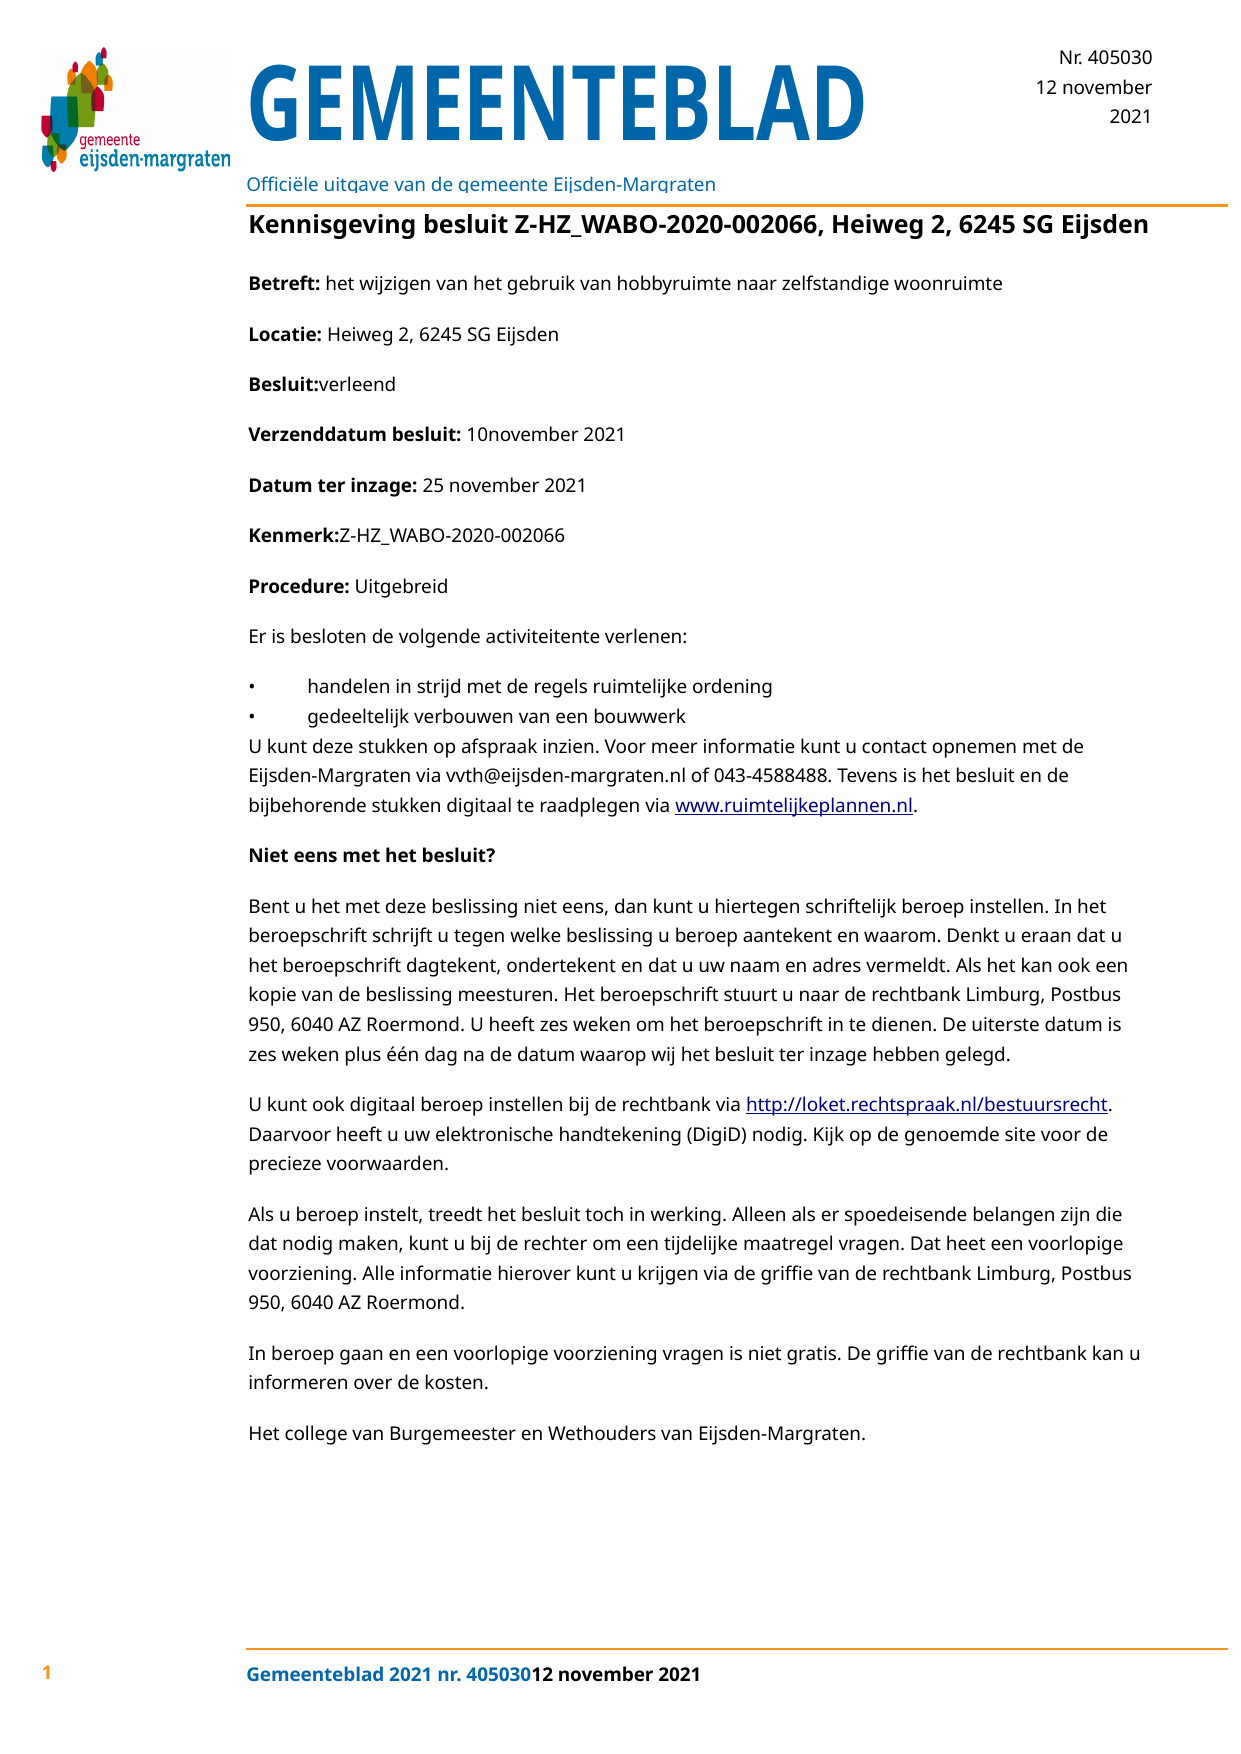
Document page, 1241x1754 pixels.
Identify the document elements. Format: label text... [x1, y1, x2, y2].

text Verzenddatum besluit: 10november 2021 [248, 422, 1152, 447]
text Kenmerk:Z-HZ_WABO-2020-002066 [248, 522, 1152, 548]
text U kunt deze stukken op afspraak inzien. Voor meer informatie kunt u contact opnemen met de Eijsden-Margraten via vvth@eijsden-margraten.nl of 043-4588488. Tevens is het besluit en de bijbehorende stukken digitaal te raadplegen via www.ruimtelijkeplannen.nl. [248, 733, 1152, 818]
list gedeeltelijk verbouwen van een bouwwerk [248, 703, 1152, 729]
text Kennisgeving besluit Z-HZ_WABO-2020-002066, Heiweg 2, 6245 SG Eijsden [248, 207, 1152, 241]
text Datum ter inzage: 25 november 2021 [248, 472, 1152, 498]
picture [41, 47, 231, 172]
text Besluit:verleend [248, 371, 1152, 397]
text Locatie: Heiweg 2, 6245 SG Eijsden [248, 321, 1152, 346]
text Bent u het met deze beslissing niet eens, dan kunt u hiertegen schriftelijk beroep instellen. In het beroepschrift schrijft u tegen welke beslissing u beroep aantekent en waarom. Denkt u eraan dat u het beroepschrift dagtekent, ondertekent en dat u uw naam en adres vermeldt. Als het kan ook een kopie van de beslissing meesturen. Het beroepschrift stuurt u naar de rechtbank Limburg, Postbus 950, 6040 AZ Roermond. U heeft zes weken om het beroepschrift in te dienen. De uiterste datum is zes weken plus één dag na de datum waarop wij het besluit ter inzage hebben gelegd. [248, 893, 1152, 1066]
text Als u beroep instelt, treedt het besluit toch in werking. Alleen als er spoedeisende belangen zijn die dat nodig maken, kunt u bij de rechter om een tijdelijke maatregel vragen. Dat heet een voorlopige voorziening. Alle informatie hierover kunt u krijgen via de griffie van de rechtbank Limburg, Postbus 950, 6040 AZ Roermond. [248, 1201, 1152, 1315]
text Procedure: Uitgebreid [248, 573, 1152, 598]
list handelen in strijd met de regels ruimtelijke ordening [248, 674, 1152, 699]
text Niet eens met het besluit? [248, 842, 1152, 868]
text Betreft: het wijzigen van het gebruik van hobbyruimte naar zelfstandige woonruimte [248, 270, 1152, 296]
text U kunt ook digitaal beroep instellen bij de rechtbank via http://loket.rechtspraak.nl/bestuursrecht. Daarvoor heeft u uw elektronische handtekening (DigiD) nodig. Kijk op de genoemde site voor de precieze voorwaarden. [248, 1091, 1152, 1176]
text Het college van Burgemeester en Wethouders van Eijsden-Margraten. [248, 1420, 1152, 1446]
text Er is besloten de volgende activiteitente verlenen: [248, 623, 1152, 649]
text In beroep gaan en een voorlopige voorziening vragen is niet gratis. De griffie van de rechtbank kan u informeren over de kosten. [248, 1340, 1152, 1395]
